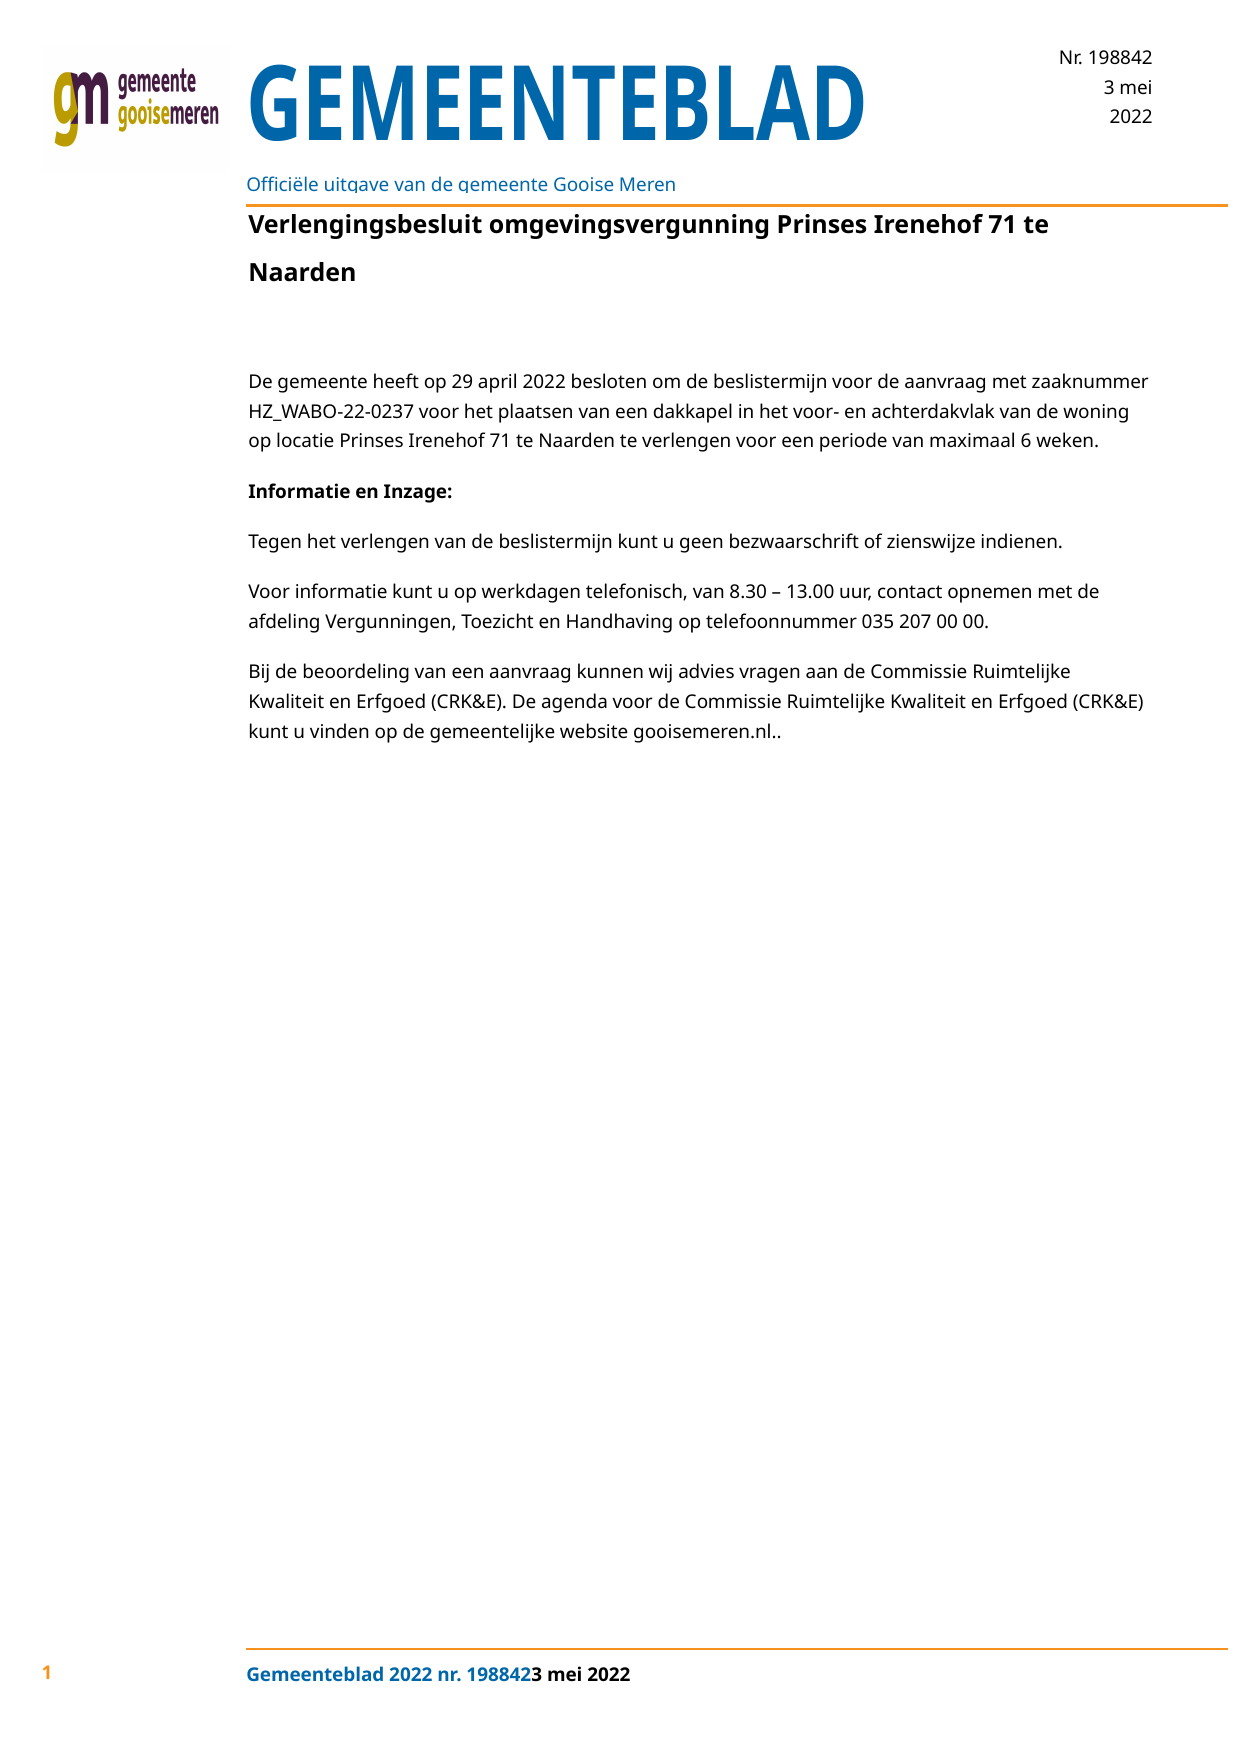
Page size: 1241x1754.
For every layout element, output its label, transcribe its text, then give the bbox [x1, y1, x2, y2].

text De gemeente heeft op 29 april 2022 besloten om de beslistermijn voor de aanvraag met zaaknummer HZ_WABO-22-0237 voor het plaatsen van een dakkapel in het voor- en achterdakvlak van de woning op locatie Prinses Irenehof 71 te Naarden te verlengen voor een periode van maximaal 6 weken. [248, 368, 1152, 453]
text Informatie en Inzage: [248, 478, 1152, 504]
picture [41, 47, 231, 172]
text Tegen het verlengen van de beslistermijn kunt u geen bezwaarschrift of zienswijze indienen. [248, 528, 1152, 554]
text Verlengingsbesluit omgevingsvergunning Prinses Irenehof 71 te Naarden [248, 207, 1152, 288]
text Bij de beoordeling van een aanvraag kunnen wij advies vragen aan de Commissie Ruimtelijke Kwaliteit en Erfgoed (CRK&E). De agenda voor de Commissie Ruimtelijke Kwaliteit en Erfgoed (CRK&E) kunt u vinden op de gemeentelijke website gooisemeren.nl.. [248, 659, 1152, 744]
text Voor informatie kunt u op werkdagen telefonisch, van 8.30 – 13.00 uur, contact opnemen met de afdeling Vergunningen, Toezicht en Handhaving op telefoonnummer 035 207 00 00. [248, 579, 1152, 634]
